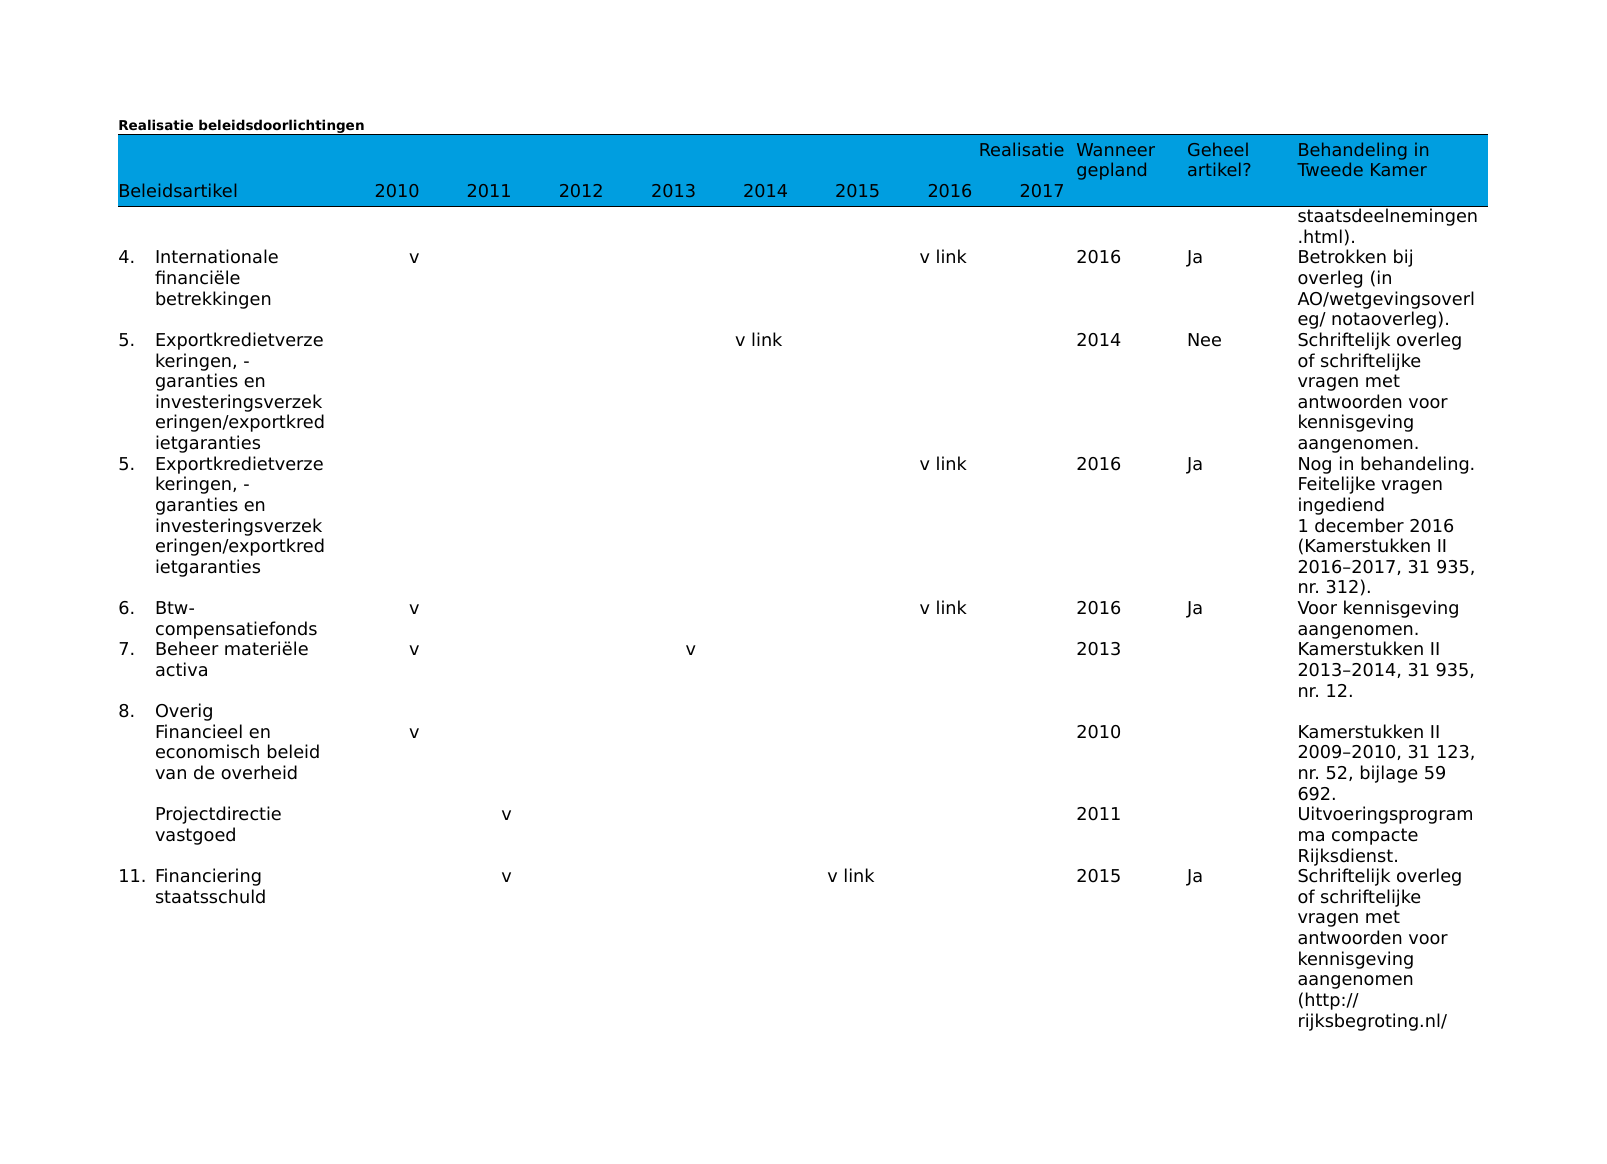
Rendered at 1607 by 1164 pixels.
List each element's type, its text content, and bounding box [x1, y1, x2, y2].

table_cell [1181, 639, 1291, 701]
table_cell [518, 598, 609, 639]
table_cell [1181, 701, 1291, 722]
table_cell [118, 135, 333, 181]
table_cell Projectdirectie vastgoed [149, 804, 333, 866]
table_cell v link [794, 866, 886, 1031]
table_cell [518, 722, 609, 804]
table_cell [886, 722, 978, 804]
table_cell [518, 804, 609, 866]
table_cell 5. [118, 454, 149, 598]
table_cell Ja [1181, 248, 1291, 330]
table_cell [518, 866, 609, 1031]
table_cell [610, 598, 702, 639]
table_cell [333, 866, 425, 1031]
table_cell [518, 701, 609, 722]
table_cell [886, 207, 978, 247]
table_cell [794, 454, 886, 598]
table_cell 4. [118, 248, 149, 330]
table_cell [702, 207, 794, 247]
table_cell [794, 701, 886, 722]
table_cell [1070, 207, 1181, 247]
table_cell [702, 598, 794, 639]
table_cell v [333, 639, 425, 701]
table_cell [425, 701, 517, 722]
table_cell [886, 804, 978, 866]
table_cell [978, 722, 1070, 804]
table_cell [886, 639, 978, 701]
table_cell [1070, 701, 1181, 722]
table_cell staatsdeelnemingen.html). [1291, 207, 1488, 247]
table_cell [1181, 207, 1291, 247]
table_cell [333, 701, 425, 722]
table_cell [610, 207, 702, 247]
table_cell [333, 804, 425, 866]
table_cell 5. [118, 330, 149, 454]
table_cell 2014 [1070, 330, 1181, 454]
table_cell [610, 454, 702, 598]
table_cell [518, 454, 609, 598]
table_cell Betrokken bij overleg (in AO/wetgevingsoverleg/ notaoverleg). [1291, 248, 1488, 330]
table_cell 2013 [1070, 639, 1181, 701]
table_cell 2016 [1070, 248, 1181, 330]
table_cell [1181, 181, 1291, 206]
table_cell [794, 804, 886, 866]
table_cell Wanneer gepland [1070, 135, 1181, 181]
table_cell Overig [149, 701, 333, 722]
table_cell [886, 866, 978, 1031]
table_cell v [425, 804, 517, 866]
table_cell 2013 [610, 181, 702, 206]
table_cell 8. [118, 701, 149, 722]
table_cell Ja [1181, 454, 1291, 598]
table_cell Kamerstukken II 2009–2010, 31 123, nr. 52, bijlage 59 692. [1291, 722, 1488, 804]
table_cell Ja [1181, 598, 1291, 639]
table_cell v link [702, 330, 794, 454]
table_cell [610, 804, 702, 866]
table_cell Exportkredietverzekeringen, -garanties en investeringsverzekeringen/exportkredietgaranties [149, 330, 333, 454]
table_cell Uitvoeringsprogramma compacte Rijksdienst. [1291, 804, 1488, 866]
table_cell [978, 248, 1070, 330]
table_cell [702, 722, 794, 804]
table_cell 2011 [1070, 804, 1181, 866]
table_cell Ja [1181, 866, 1291, 1031]
table_cell Beheer materiële activa [149, 639, 333, 701]
table_cell [1291, 701, 1488, 722]
table_cell v [333, 722, 425, 804]
table_cell [978, 598, 1070, 639]
table_cell 2011 [425, 181, 517, 206]
table_cell v link [886, 248, 978, 330]
table_cell [702, 639, 794, 701]
table_cell [702, 866, 794, 1031]
table_cell [794, 248, 886, 330]
table_cell [425, 454, 517, 598]
table_cell [794, 598, 886, 639]
table_cell [1070, 181, 1181, 206]
table_header Realisatie beleidsdoorlichtingen [118, 118, 1488, 134]
table_cell [978, 701, 1070, 722]
table_cell [425, 330, 517, 454]
table_cell [333, 454, 425, 598]
table_cell [610, 722, 702, 804]
table_cell 2014 [702, 181, 794, 206]
table_cell Behandeling in Tweede Kamer [1291, 135, 1488, 181]
table_cell [702, 804, 794, 866]
table_cell v [610, 639, 702, 701]
table_cell [149, 207, 333, 247]
table_cell Kamerstukken II 2013–2014, 31 935, nr. 12. [1291, 639, 1488, 701]
table_cell [118, 207, 149, 247]
table_cell Internationale financiële betrekkingen [149, 248, 333, 330]
table_cell [425, 598, 517, 639]
table_cell 7. [118, 639, 149, 701]
table_cell v [333, 598, 425, 639]
table_cell [610, 866, 702, 1031]
table_cell Btw-compensatiefonds [149, 598, 333, 639]
table_cell Nog in behandeling. Feitelijke vragen ingediend 1 december 2016 (Kamerstukken II 2016–2017, 31 935, nr. 312). [1291, 454, 1488, 598]
table_cell Nee [1181, 330, 1291, 454]
table_cell [978, 804, 1070, 866]
table_cell 2010 [333, 181, 425, 206]
table_cell 2010 [1070, 722, 1181, 804]
table_cell [886, 701, 978, 722]
table_cell Realisatie [333, 135, 1070, 181]
table_cell Schriftelijk overleg of schriftelijke vragen met antwoorden voor kennisgeving aangenomen. [1291, 330, 1488, 454]
table_cell [978, 866, 1070, 1031]
table_cell [118, 804, 149, 866]
table_cell [702, 248, 794, 330]
table_cell [794, 330, 886, 454]
table_cell [118, 722, 149, 804]
table_cell 6. [118, 598, 149, 639]
table_cell Beleidsartikel [118, 181, 333, 206]
table_cell [425, 207, 517, 247]
table_cell [702, 454, 794, 598]
table_cell v [333, 248, 425, 330]
table_cell Schriftelijk overleg of schriftelijke vragen met antwoorden voor kennisgeving aangenomen (http://rijksbegroting.nl/ [1291, 866, 1488, 1031]
table_cell v link [886, 454, 978, 598]
table_cell [610, 701, 702, 722]
table_cell Voor kennisgeving aangenomen. [1291, 598, 1488, 639]
table_cell 2016 [1070, 454, 1181, 598]
table_cell [794, 639, 886, 701]
table_cell [425, 639, 517, 701]
table_cell [610, 330, 702, 454]
table_cell Exportkredietverzekeringen, -garanties en investeringsverzekeringen/exportkredietgaranties [149, 454, 333, 598]
table_cell [978, 207, 1070, 247]
table_cell 2017 [978, 181, 1070, 206]
table_cell Geheel artikel? [1181, 135, 1291, 181]
table_cell [1291, 181, 1488, 206]
table_cell [518, 207, 609, 247]
table_cell [333, 207, 425, 247]
table_cell [425, 722, 517, 804]
table_cell [518, 639, 609, 701]
table_cell [1181, 722, 1291, 804]
table_cell v [425, 866, 517, 1031]
table_cell 11. [118, 866, 149, 1031]
table_cell [425, 248, 517, 330]
table_cell 2015 [1070, 866, 1181, 1031]
table_cell 2016 [886, 181, 978, 206]
table_cell [518, 248, 609, 330]
table_cell 2012 [518, 181, 609, 206]
table_cell Financieel en economisch beleid van de overheid [149, 722, 333, 804]
table_cell [1181, 804, 1291, 866]
table_cell [978, 454, 1070, 598]
table_cell [518, 330, 609, 454]
table_cell [333, 330, 425, 454]
table_cell [794, 207, 886, 247]
table_cell Financiering staatsschuld [149, 866, 333, 1031]
table_cell [794, 722, 886, 804]
table_cell [886, 330, 978, 454]
table_cell [978, 330, 1070, 454]
table_cell 2016 [1070, 598, 1181, 639]
table_cell [978, 639, 1070, 701]
table_cell 2015 [794, 181, 886, 206]
table_cell v link [886, 598, 978, 639]
table_cell [610, 248, 702, 330]
table_cell [702, 701, 794, 722]
